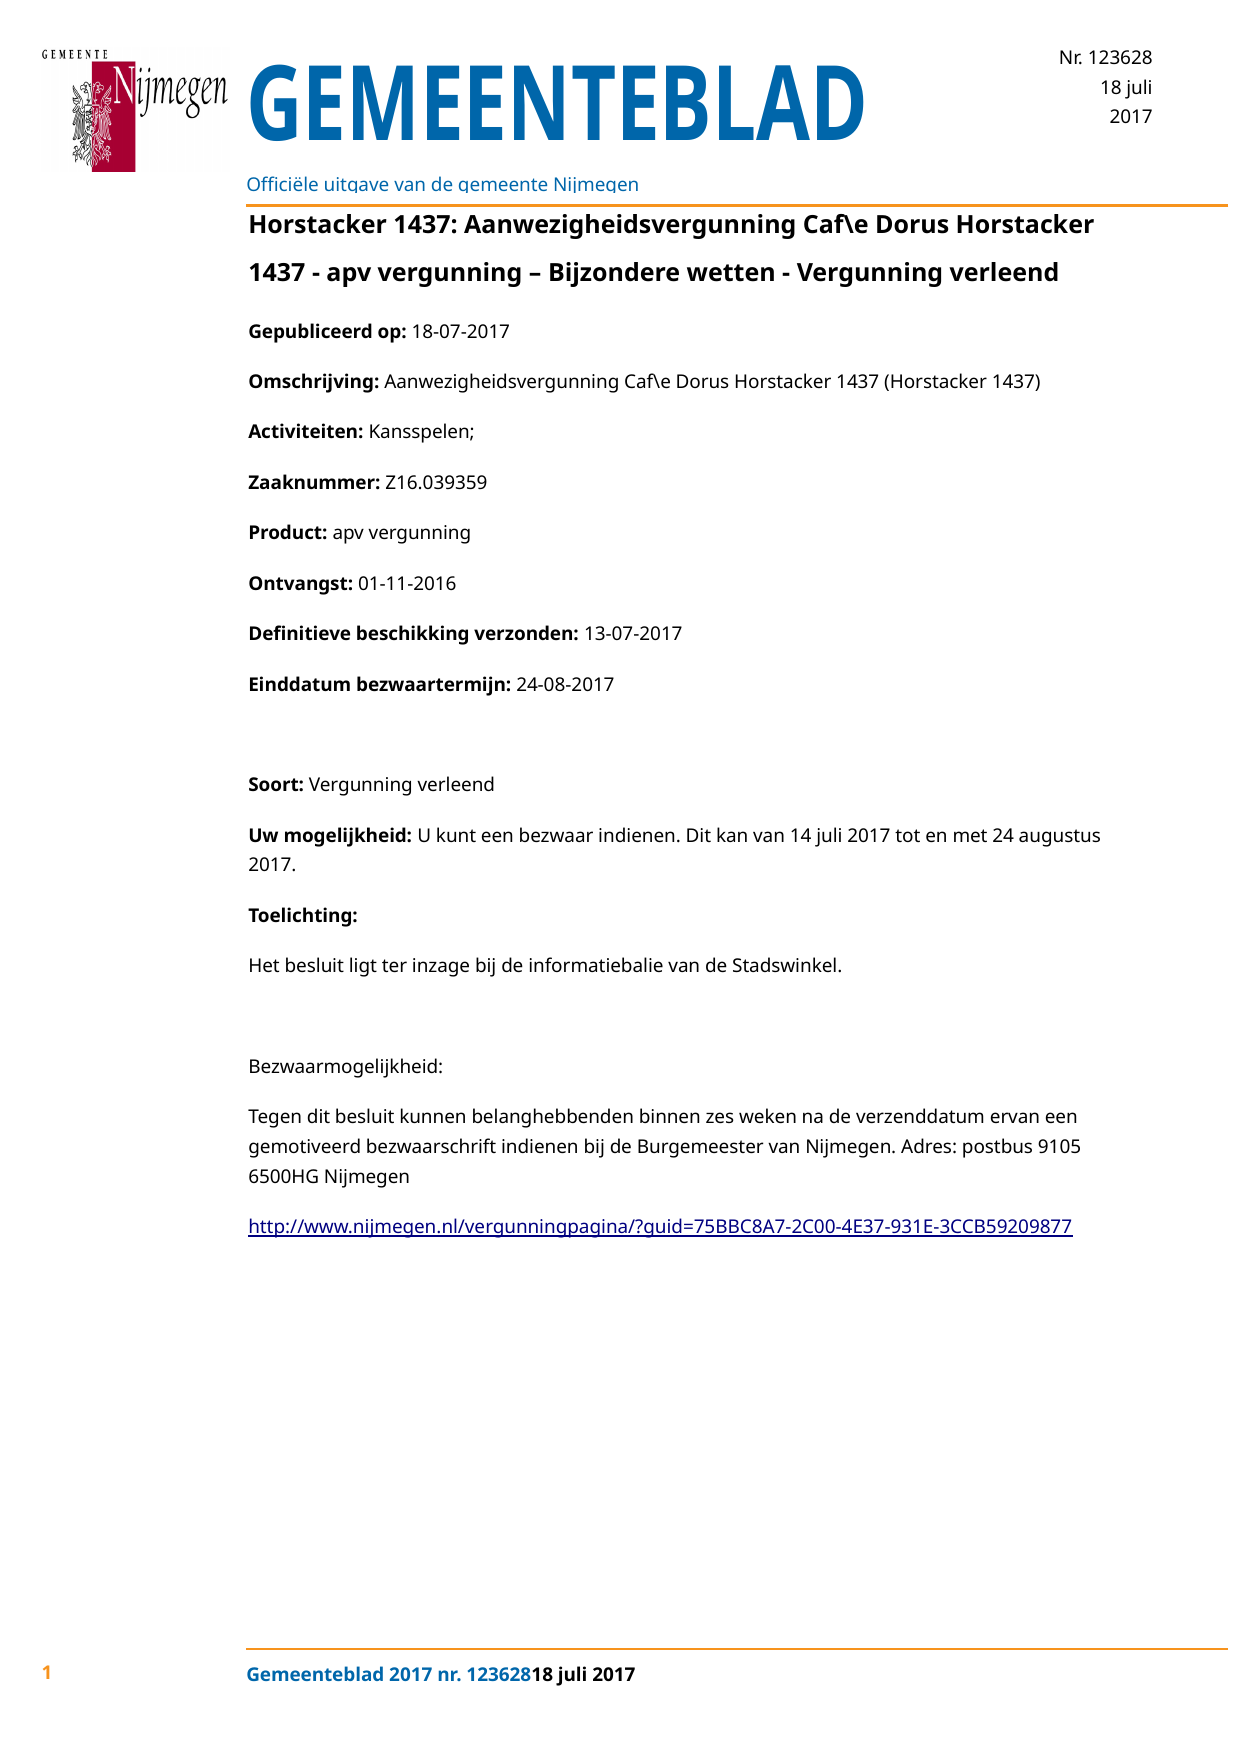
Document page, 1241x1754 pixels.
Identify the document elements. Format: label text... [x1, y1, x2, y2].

text Horstacker 1437: Aanwezigheidsvergunning Caf\e Dorus Horstacker 1437 - apv vergunning – Bijzondere wetten - Vergunning verleend [248, 207, 1152, 288]
text Zaaknummer: Z16.039359 [248, 469, 1152, 495]
text Activiteiten: Kansspelen; [248, 419, 1152, 444]
text Uw mogelijkheid: U kunt een bezwaar indienen. Dit kan van 14 juli 2017 tot en met 24 augustus 2017. [248, 822, 1152, 877]
text Bezwaarmogelijkheid: [248, 1053, 1152, 1079]
text Definitieve beschikking verzonden: 13-07-2017 [248, 620, 1152, 646]
picture [41, 47, 231, 172]
text Ontvangst: 01-11-2016 [248, 570, 1152, 596]
text Tegen dit besluit kunnen belanghebbenden binnen zes weken na de verzenddatum ervan een gemotiveerd bezwaarschrift indienen bij de Burgemeester van Nijmegen. Adres: postbus 9105 6500HG Nijmegen [248, 1104, 1152, 1189]
text Omschrijving: Aanwezigheidsvergunning Caf\e Dorus Horstacker 1437 (Horstacker 1437) [248, 368, 1152, 394]
text Toelichting: [248, 902, 1152, 928]
text Einddatum bezwaartermijn: 24-08-2017 [248, 671, 1152, 697]
text Product: apv vergunning [248, 519, 1152, 545]
text Soort: Vergunning verleend [248, 772, 1152, 797]
text Het besluit ligt ter inzage bij de informatiebalie van de Stadswinkel. [248, 952, 1152, 978]
text Gepubliceerd op: 18-07-2017 [248, 318, 1152, 344]
text http://www.nijmegen.nl/vergunningpagina/?guid=75BBC8A7-2C00-4E37-931E-3CCB59209877 [248, 1213, 1152, 1239]
